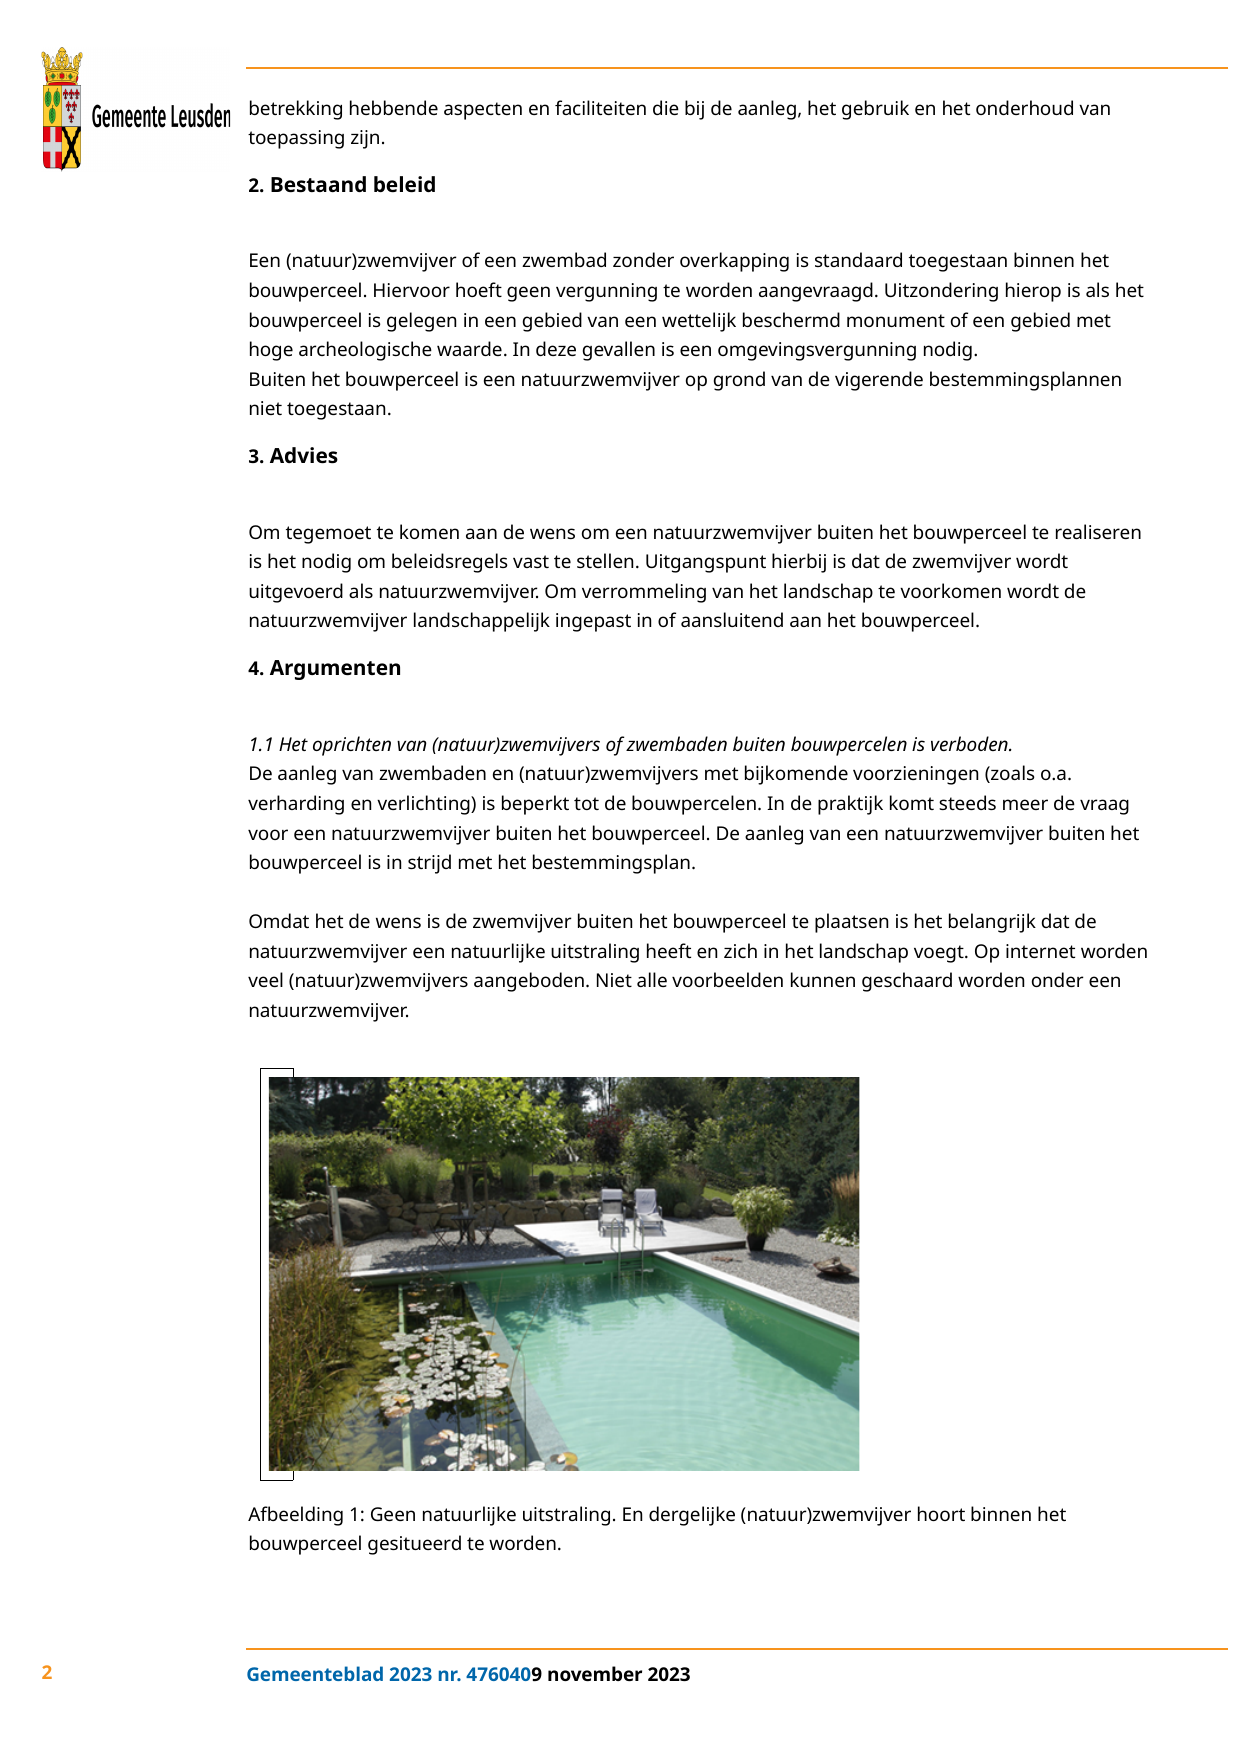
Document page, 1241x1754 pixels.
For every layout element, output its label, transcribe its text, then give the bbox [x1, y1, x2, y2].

text 2. Bestaand beleid [248, 170, 1152, 198]
text betrekking hebbende aspecten en faciliteiten die bij de aanleg, het gebruik en het onderhoud van toepassing zijn. [248, 95, 1152, 150]
text 4. Argumenten [248, 653, 1152, 682]
text Om tegemoet te komen aan de wens om een natuurzwemvijver buiten het bouwperceel te realiseren is het nodig om beleidsregels vast te stellen. Uitgangspunt hierbij is dat de zwemvijver wordt uitgevoerd als natuurzwemvijver. Om verrommeling van het landschap te voorkomen wordt de natuurzwemvijver landschappelijk ingepast in of aansluitend aan het bouwperceel. [248, 519, 1152, 633]
text 3. Advies [248, 441, 1152, 470]
text Afbeelding 1: Geen natuurlijke uitstraling. En dergelijke (natuur)zwemvijver hoort binnen het bouwperceel gesitueerd te worden. [248, 1501, 1152, 1556]
picture [268, 1077, 860, 1471]
text Een (natuur)zwemvijver of een zwembad zonder overkapping is standaard toegestaan binnen het bouwperceel. Hiervoor hoeft geen vergunning te worden aangevraagd. Uitzondering hierop is als het bouwperceel is gelegen in een gebied van een wettelijk beschermd monument of een gebied met hoge archeologische waarde. In deze gevallen is een omgevingsvergunning nodig. [248, 248, 1152, 362]
text Omdat het de wens is de zwemvijver buiten het bouwperceel te plaatsen is het belangrijk dat de natuurzwemvijver een natuurlijke uitstraling heeft en zich in het landschap voegt. Op internet worden veel (natuur)zwemvijvers aangeboden. Niet alle voorbeelden kunnen geschaard worden onder een natuurzwemvijver. [248, 908, 1152, 1023]
picture [41, 47, 231, 172]
text Buiten het bouwperceel is een natuurzwemvijver op grond van de vigerende bestemmingsplannen niet toegestaan. [248, 366, 1152, 421]
text De aanleg van zwembaden en (natuur)zwemvijvers met bijkomende voorzieningen (zoals o.a. verharding en verlichting) is beperkt tot de bouwpercelen. In de praktijk komt steeds meer de vraag voor een natuurzwemvijver buiten het bouwperceel. De aanleg van een natuurzwemvijver buiten het bouwperceel is in strijd met het bestemmingsplan. [248, 761, 1152, 875]
text 1.1 Het oprichten van (natuur)zwemvijvers of zwembaden buiten bouwpercelen is verboden. [248, 731, 1152, 757]
